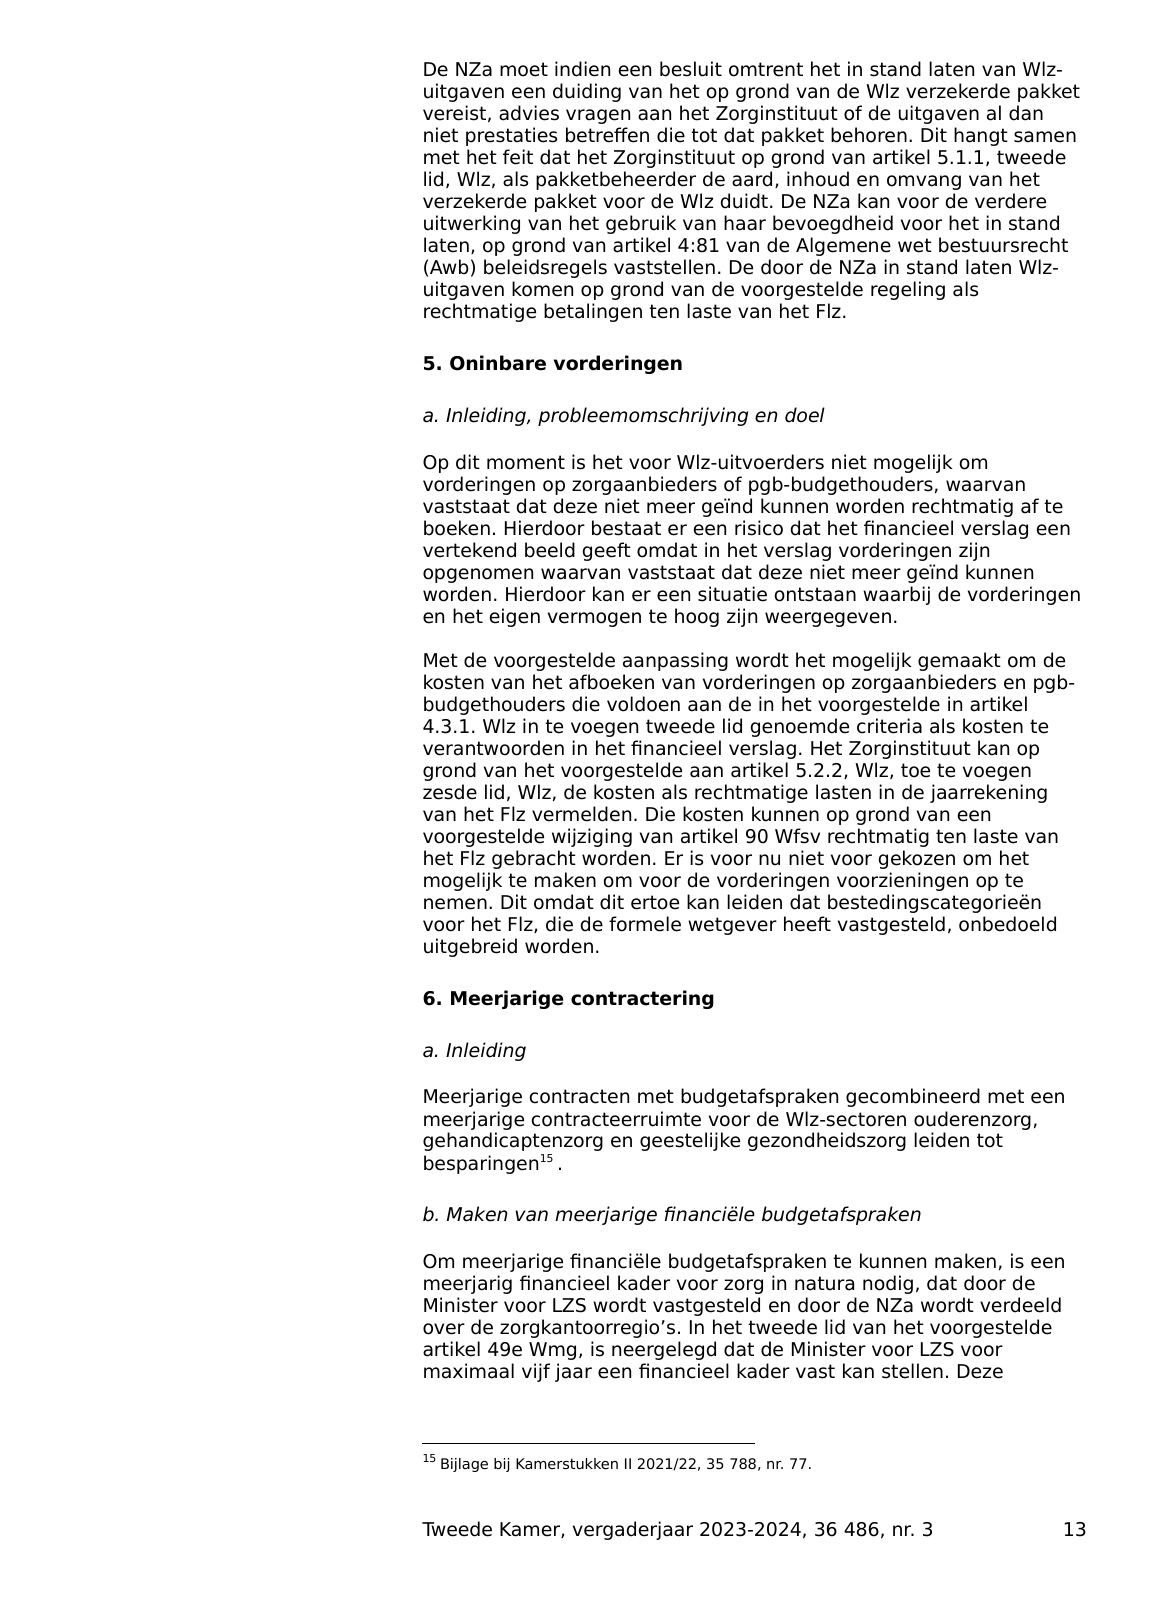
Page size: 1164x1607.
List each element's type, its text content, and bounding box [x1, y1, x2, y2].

text Meerjarige contracten met budgetafspraken gecombineerd met een meerjarige contracteerruimte voor de Wlz-sectoren ouderenzorg, gehandicaptenzorg en geestelijke gezondheidszorg leiden tot besparingen. [422, 1086, 1087, 1174]
text Bijlage bij Kamerstukken II 2021/22, 35 788, nr. 77. [422, 1452, 1087, 1474]
text Met de voorgestelde aanpassing wordt het mogelijk gemaakt om de kosten van het afboeken van vorderingen op zorgaanbieders en pgb-budgethouders die voldoen aan de in het voorgestelde in artikel 4.3.1. Wlz in te voegen tweede lid genoemde criteria als kosten te verantwoorden in het financieel verslag. Het Zorginstituut kan op grond van het voorgestelde aan artikel 5.2.2, Wlz, toe te voegen zesde lid, Wlz, de kosten als rechtmatige lasten in de jaarrekening van het Flz vermelden. Die kosten kunnen op grond van een voorgestelde wijziging van artikel 90 Wfsv rechtmatig ten laste van het Flz gebracht worden. Er is voor nu niet voor gekozen om het mogelijk te maken om voor de vorderingen voorzieningen op te nemen. Dit omdat dit ertoe kan leiden dat bestedingscategorieën voor het Flz, die de formele wetgever heeft vastgesteld, onbedoeld uitgebreid worden. [422, 650, 1087, 957]
subtitle a. Inleiding, probleemomschrijving en doel [422, 405, 1087, 427]
subtitle b. Maken van meerjarige financiële budgetafspraken [422, 1204, 1087, 1226]
subtitle 6. Meerjarige contractering [422, 987, 1087, 1009]
subtitle 5. Oninbare vorderingen [422, 353, 1087, 375]
text Om meerjarige financiële budgetafspraken te kunnen maken, is een meerjarig financieel kader voor zorg in natura nodig, dat door de Minister voor LZS wordt vastgesteld en door de NZa wordt verdeeld over de zorgkantoorregio’s. In het tweede lid van het voorgestelde artikel 49e Wmg, is neergelegd dat de Minister voor LZS voor maximaal vijf jaar een financieel kader vast kan stellen. Deze [422, 1251, 1087, 1383]
text De NZa moet indien een besluit omtrent het in stand laten van Wlz-uitgaven een duiding van het op grond van de Wlz verzekerde pakket vereist, advies vragen aan het Zorginstituut of de uitgaven al dan niet prestaties betreffen die tot dat pakket behoren. Dit hangt samen met het feit dat het Zorginstituut op grond van artikel 5.1.1, tweede lid, Wlz, als pakketbeheerder de aard, inhoud en omvang van het verzekerde pakket voor de Wlz duidt. De NZa kan voor de verdere uitwerking van het gebruik van haar bevoegdheid voor het in stand laten, op grond van artikel 4:81 van de Algemene wet bestuursrecht (Awb) beleidsregels vaststellen. De door de NZa in stand laten Wlz-uitgaven komen op grond van de voorgestelde regeling als rechtmatige betalingen ten laste van het Flz. [422, 59, 1087, 323]
text Op dit moment is het voor Wlz-uitvoerders niet mogelijk om vorderingen op zorgaanbieders of pgb-budgethouders, waarvan vaststaat dat deze niet meer geïnd kunnen worden rechtmatig af te boeken. Hierdoor bestaat er een risico dat het financieel verslag een vertekend beeld geeft omdat in het verslag vorderingen zijn opgenomen waarvan vaststaat dat deze niet meer geïnd kunnen worden. Hierdoor kan er een situatie ontstaan waarbij de vorderingen en het eigen vermogen te hoog zijn weergegeven. [422, 452, 1087, 628]
subtitle a. Inleiding [422, 1039, 1087, 1061]
